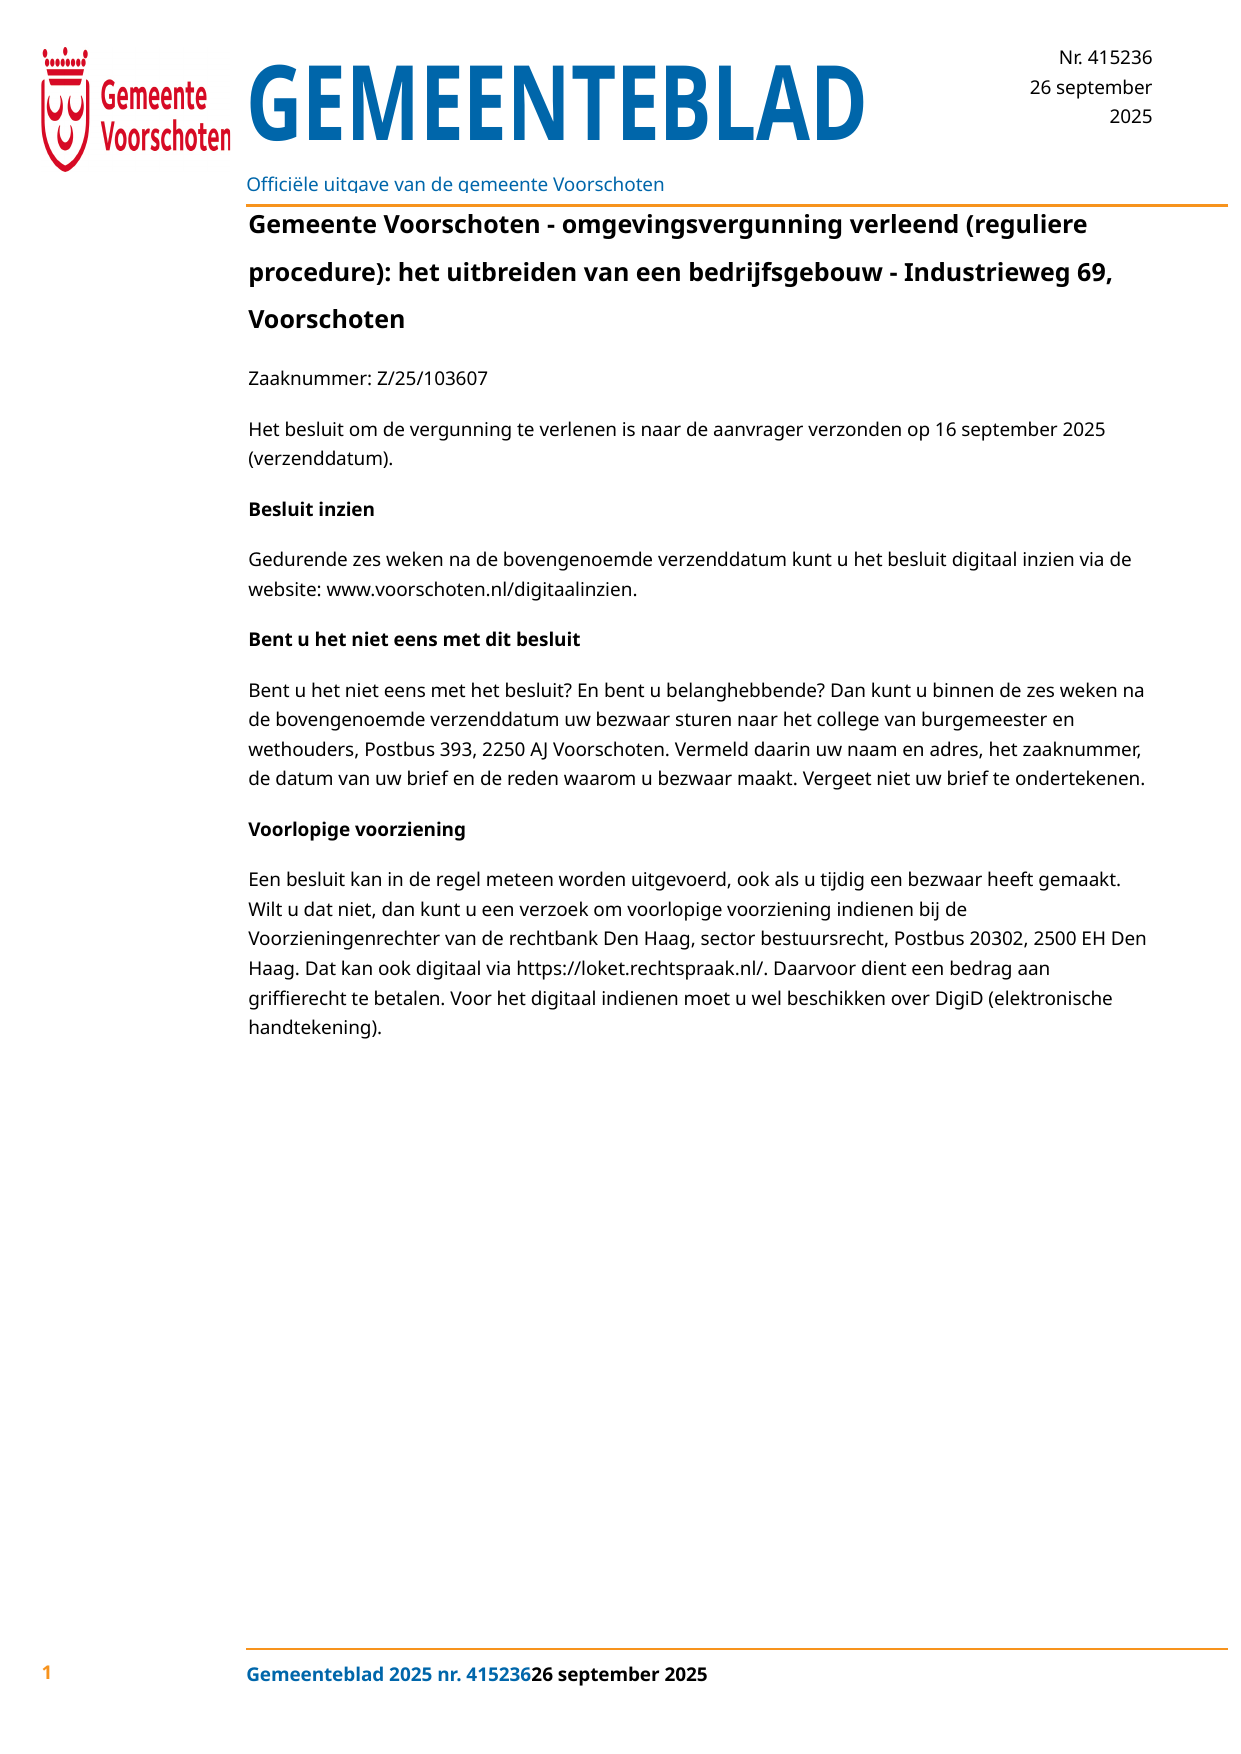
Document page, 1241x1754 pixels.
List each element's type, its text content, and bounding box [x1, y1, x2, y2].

text Het besluit om de vergunning te verlenen is naar de aanvrager verzonden op 16 september 2025 (verzenddatum). [248, 416, 1152, 471]
text Besluit inzien [248, 496, 1152, 522]
text Gemeente Voorschoten - omgevingsvergunning verleend (reguliere procedure): het uitbreiden van een bedrijfsgebouw - Industrieweg 69, Voorschoten [248, 207, 1152, 336]
text Zaaknummer: Z/25/103607 [248, 366, 1152, 391]
picture [41, 47, 231, 172]
text Voorlopige voorziening [248, 816, 1152, 842]
text Bent u het niet eens met het besluit? En bent u belanghebbende? Dan kunt u binnen de zes weken na de bovengenoemde verzenddatum uw bezwaar sturen naar het college van burgemeester en wethouders, Postbus 393, 2250 AJ Voorschoten. Vermeld daarin uw naam en adres, het zaaknummer, de datum van uw brief en de reden waarom u bezwaar maakt. Vergeet niet uw brief te ondertekenen. [248, 677, 1152, 791]
text Bent u het niet eens met dit besluit [248, 626, 1152, 652]
text Een besluit kan in de regel meteen worden uitgevoerd, ook als u tijdig een bezwaar heeft gemaakt. Wilt u dat niet, dan kunt u een verzoek om voorlopige voorziening indienen bij de Voorzieningenrechter van de rechtbank Den Haag, sector bestuursrecht, Postbus 20302, 2500 EH Den Haag. Dat kan ook digitaal via https://loket.rechtspraak.nl/. Daarvoor dient een bedrag aan griffierecht te betalen. Voor het digitaal indienen moet u wel beschikken over DigiD (elektronische handtekening). [248, 866, 1152, 1040]
text Gedurende zes weken na de bovengenoemde verzenddatum kunt u het besluit digitaal inzien via de website: www.voorschoten.nl/digitaalinzien. [248, 546, 1152, 602]
